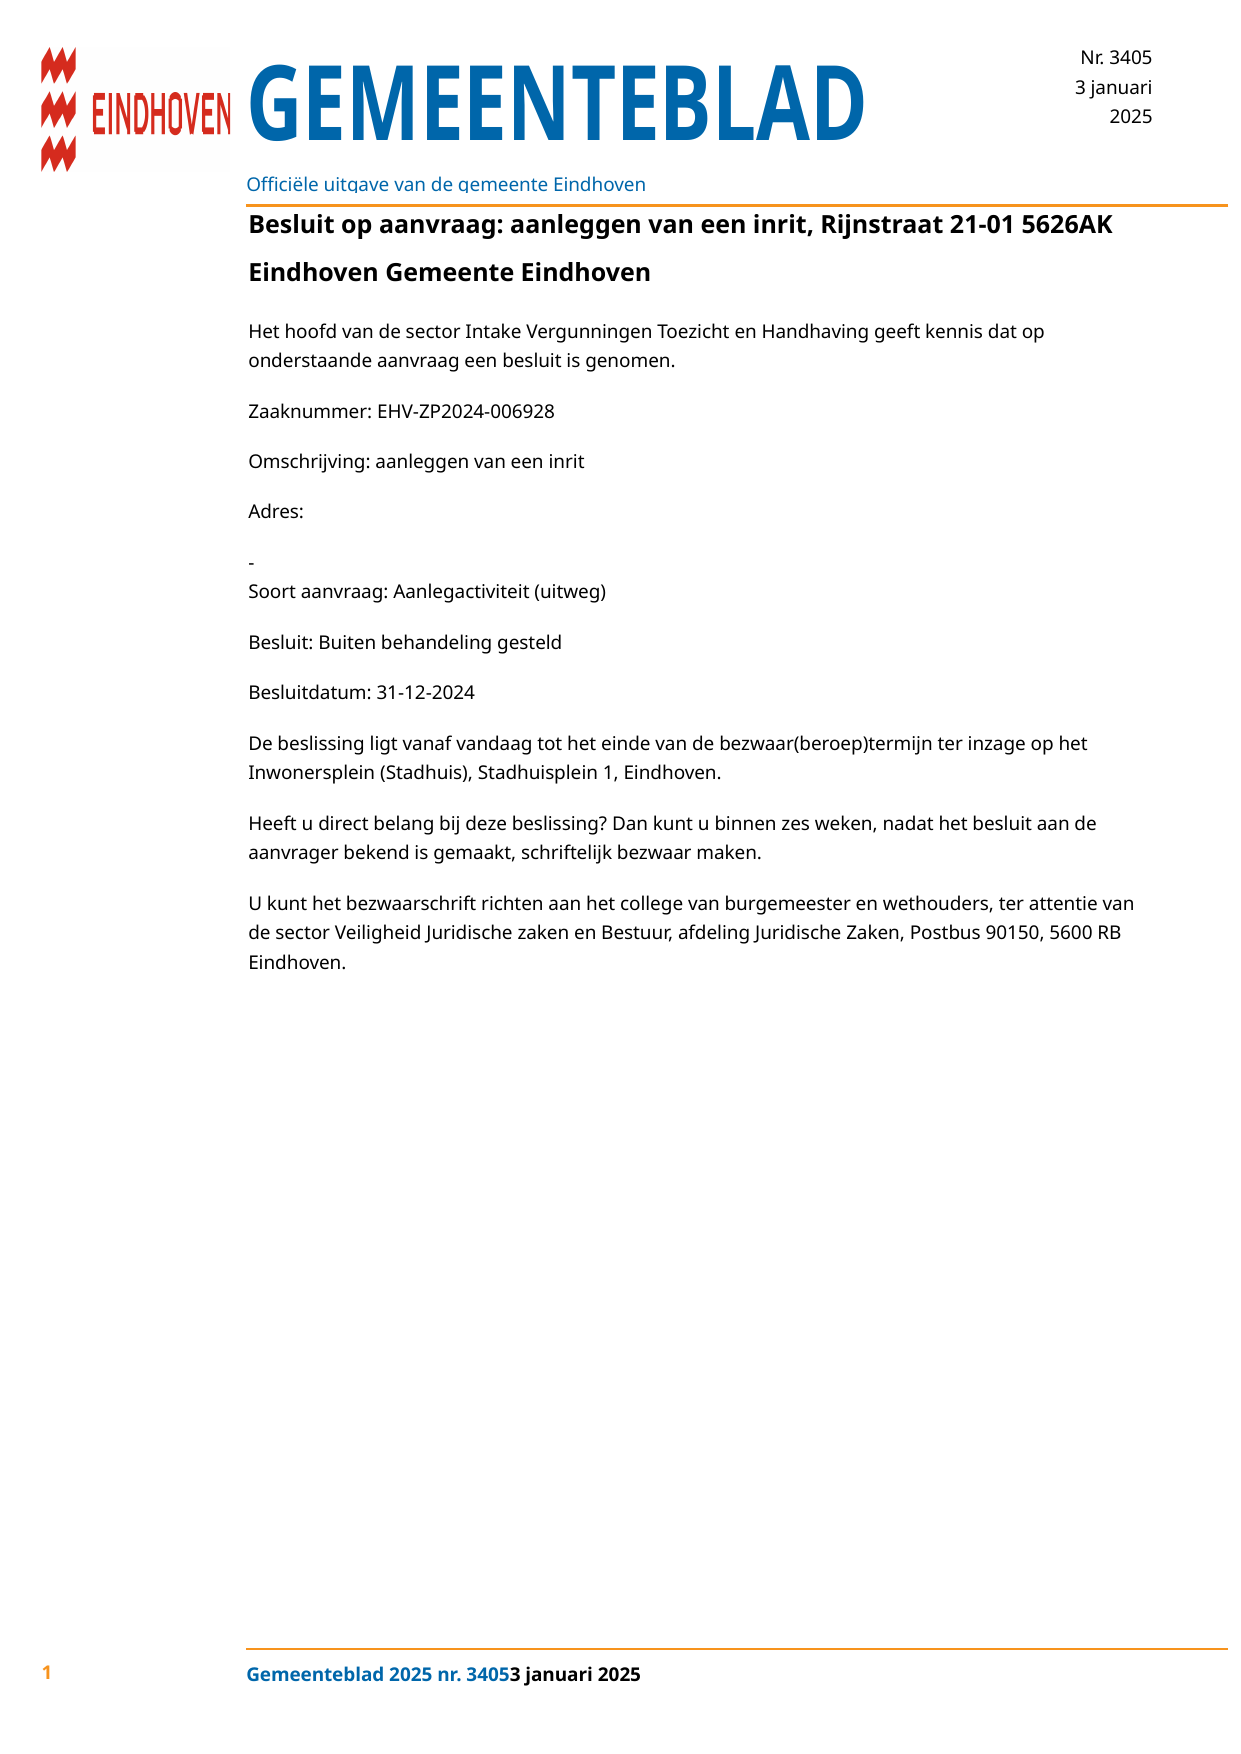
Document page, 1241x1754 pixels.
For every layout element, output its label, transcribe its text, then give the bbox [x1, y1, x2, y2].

text De beslissing ligt vanaf vandaag tot het einde van de bezwaar(beroep)termijn ter inzage op het Inwonersplein (Stadhuis), Stadhuisplein 1, Eindhoven. [248, 730, 1152, 785]
text Adres: [248, 499, 1152, 524]
text Soort aanvraag: Aanlegactiviteit (uitweg) [248, 579, 1152, 604]
text Het hoofd van de sector Intake Vergunningen Toezicht en Handhaving geeft kennis dat op onderstaande aanvraag een besluit is genomen. [248, 318, 1152, 373]
text Heeft u direct belang bij deze beslissing? Dan kunt u binnen zes weken, nadat het besluit aan de aanvrager bekend is gemaakt, schriftelijk bezwaar maken. [248, 810, 1152, 865]
text Besluitdatum: 31-12-2024 [248, 679, 1152, 705]
text U kunt het bezwaarschrift richten aan het college van burgemeester en wethouders, ter attentie van de sector Veiligheid Juridische zaken en Bestuur, afdeling Juridische Zaken, Postbus 90150, 5600 RB Eindhoven. [248, 890, 1152, 975]
picture [41, 47, 231, 172]
text Besluit: Buiten behandeling gesteld [248, 629, 1152, 655]
text Omschrijving: aanleggen van een inrit [248, 448, 1152, 474]
text Zaaknummer: EHV-ZP2024-006928 [248, 398, 1152, 424]
text Besluit op aanvraag: aanleggen van een inrit, Rijnstraat 21-01 5626AK Eindhoven Gemeente Eindhoven [248, 207, 1152, 288]
